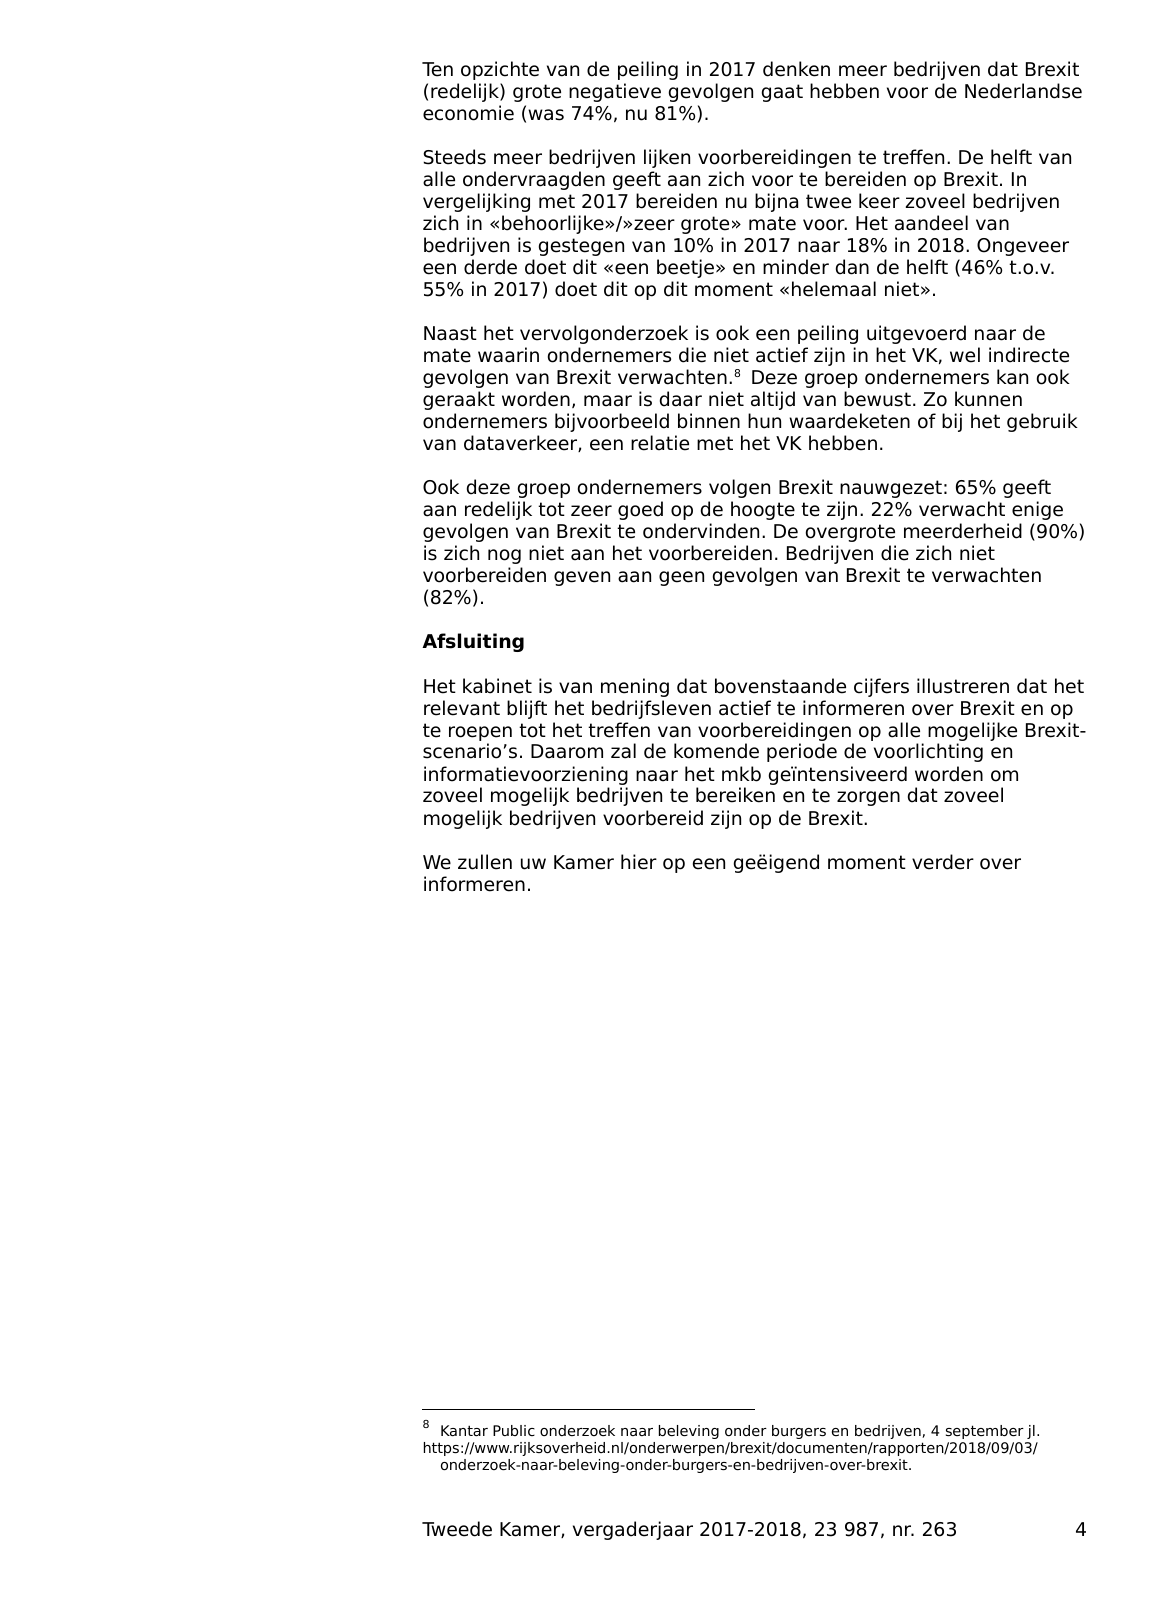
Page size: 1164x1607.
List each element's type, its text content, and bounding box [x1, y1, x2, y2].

text Ten opzichte van de peiling in 2017 denken meer bedrijven dat Brexit (redelijk) grote negatieve gevolgen gaat hebben voor de Nederlandse economie (was 74%, nu 81%). [422, 59, 1087, 125]
text Het kabinet is van mening dat bovenstaande cijfers illustreren dat het relevant blijft het bedrijfsleven actief te informeren over Brexit en op te roepen tot het treffen van voorbereidingen op alle mogelijke Brexit-scenario’s. Daarom zal de komende periode de voorlichting en informatievoorziening naar het mkb geïntensiveerd worden om zoveel mogelijk bedrijven te bereiken en te zorgen dat zoveel mogelijk bedrijven voorbereid zijn op de Brexit. [422, 676, 1087, 829]
text Steeds meer bedrijven lijken voorbereidingen te treffen. De helft van alle ondervraagden geeft aan zich voor te bereiden op Brexit. In vergelijking met 2017 bereiden nu bijna twee keer zoveel bedrijven zich in «behoorlijke»/»zeer grote» mate voor. Het aandeel van bedrijven is gestegen van 10% in 2017 naar 18% in 2018. Ongeveer een derde doet dit «een beetje» en minder dan de helft (46% t.o.v. 55% in 2017) doet dit op dit moment «helemaal niet». [422, 147, 1087, 301]
text https://www.rijksoverheid.nl/onderwerpen/brexit/documenten/rapporten/2018/09/03/onderzoek-naar-beleving-onder-burgers-en-bedrijven-over-brexit. [422, 1441, 1087, 1474]
text We zullen uw Kamer hier op een geëigend moment verder over informeren. [422, 852, 1087, 896]
text Ook deze groep ondernemers volgen Brexit nauwgezet: 65% geeft aan redelijk tot zeer goed op de hoogte te zijn. 22% verwacht enige gevolgen van Brexit te ondervinden. De overgrote meerderheid (90%) is zich nog niet aan het voorbereiden. Bedrijven die zich niet voorbereiden geven aan geen gevolgen van Brexit te verwachten (82%). [422, 477, 1087, 609]
text Kantar Public onderzoek naar beleving onder burgers en bedrijven, 4 september jl. [422, 1418, 1087, 1441]
text Naast het vervolgonderzoek is ook een peiling uitgevoerd naar de mate waarin ondernemers die niet actief zijn in het VK, wel indirecte gevolgen van Brexit verwachten. Deze groep ondernemers kan ook geraakt worden, maar is daar niet altijd van bewust. Zo kunnen ondernemers bijvoorbeeld binnen hun waardeketen of bij het gebruik van dataverkeer, een relatie met het VK hebben. [422, 323, 1087, 455]
subtitle Afsluiting [422, 631, 1087, 653]
